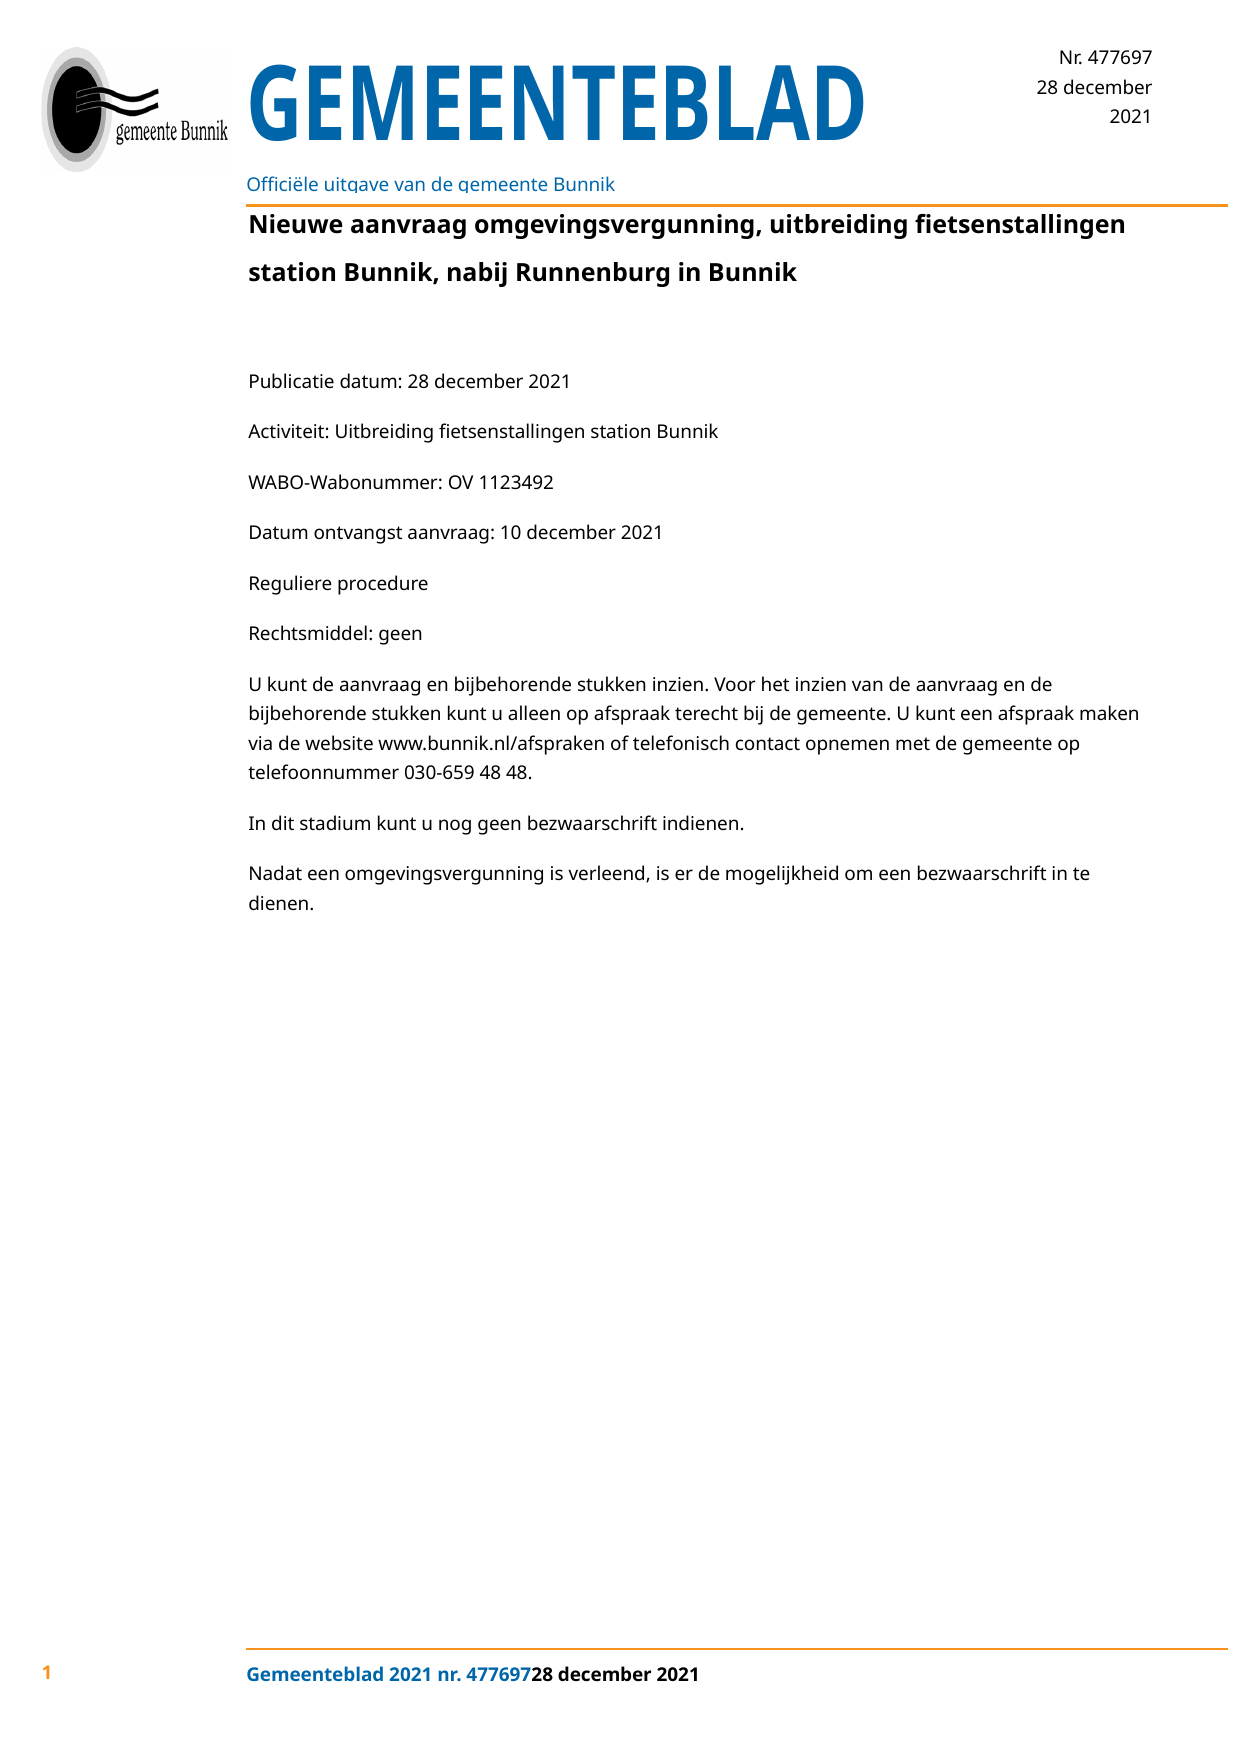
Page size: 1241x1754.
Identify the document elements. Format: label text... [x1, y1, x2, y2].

text Publicatie datum: 28 december 2021 [248, 368, 1152, 394]
text WABO-Wabonummer: OV 1123492 [248, 469, 1152, 495]
text Nieuwe aanvraag omgevingsvergunning, uitbreiding fietsenstallingen station Bunnik, nabij Runnenburg in Bunnik [248, 207, 1152, 288]
text In dit stadium kunt u nog geen bezwaarschrift indienen. [248, 810, 1152, 836]
text Reguliere procedure [248, 570, 1152, 596]
picture [41, 47, 231, 172]
text Nadat een omgevingsvergunning is verleend, is er de mogelijkheid om een bezwaarschrift in te dienen. [248, 860, 1152, 916]
text U kunt de aanvraag en bijbehorende stukken inzien. Voor het inzien van de aanvraag en de bijbehorende stukken kunt u alleen op afspraak terecht bij de gemeente. U kunt een afspraak maken via de website www.bunnik.nl/afspraken of telefonisch contact opnemen met de gemeente op telefoonnummer 030-659 48 48. [248, 671, 1152, 785]
text Rechtsmiddel: geen [248, 620, 1152, 646]
text Activiteit: Uitbreiding fietsenstallingen station Bunnik [248, 419, 1152, 444]
text Datum ontvangst aanvraag: 10 december 2021 [248, 519, 1152, 545]
